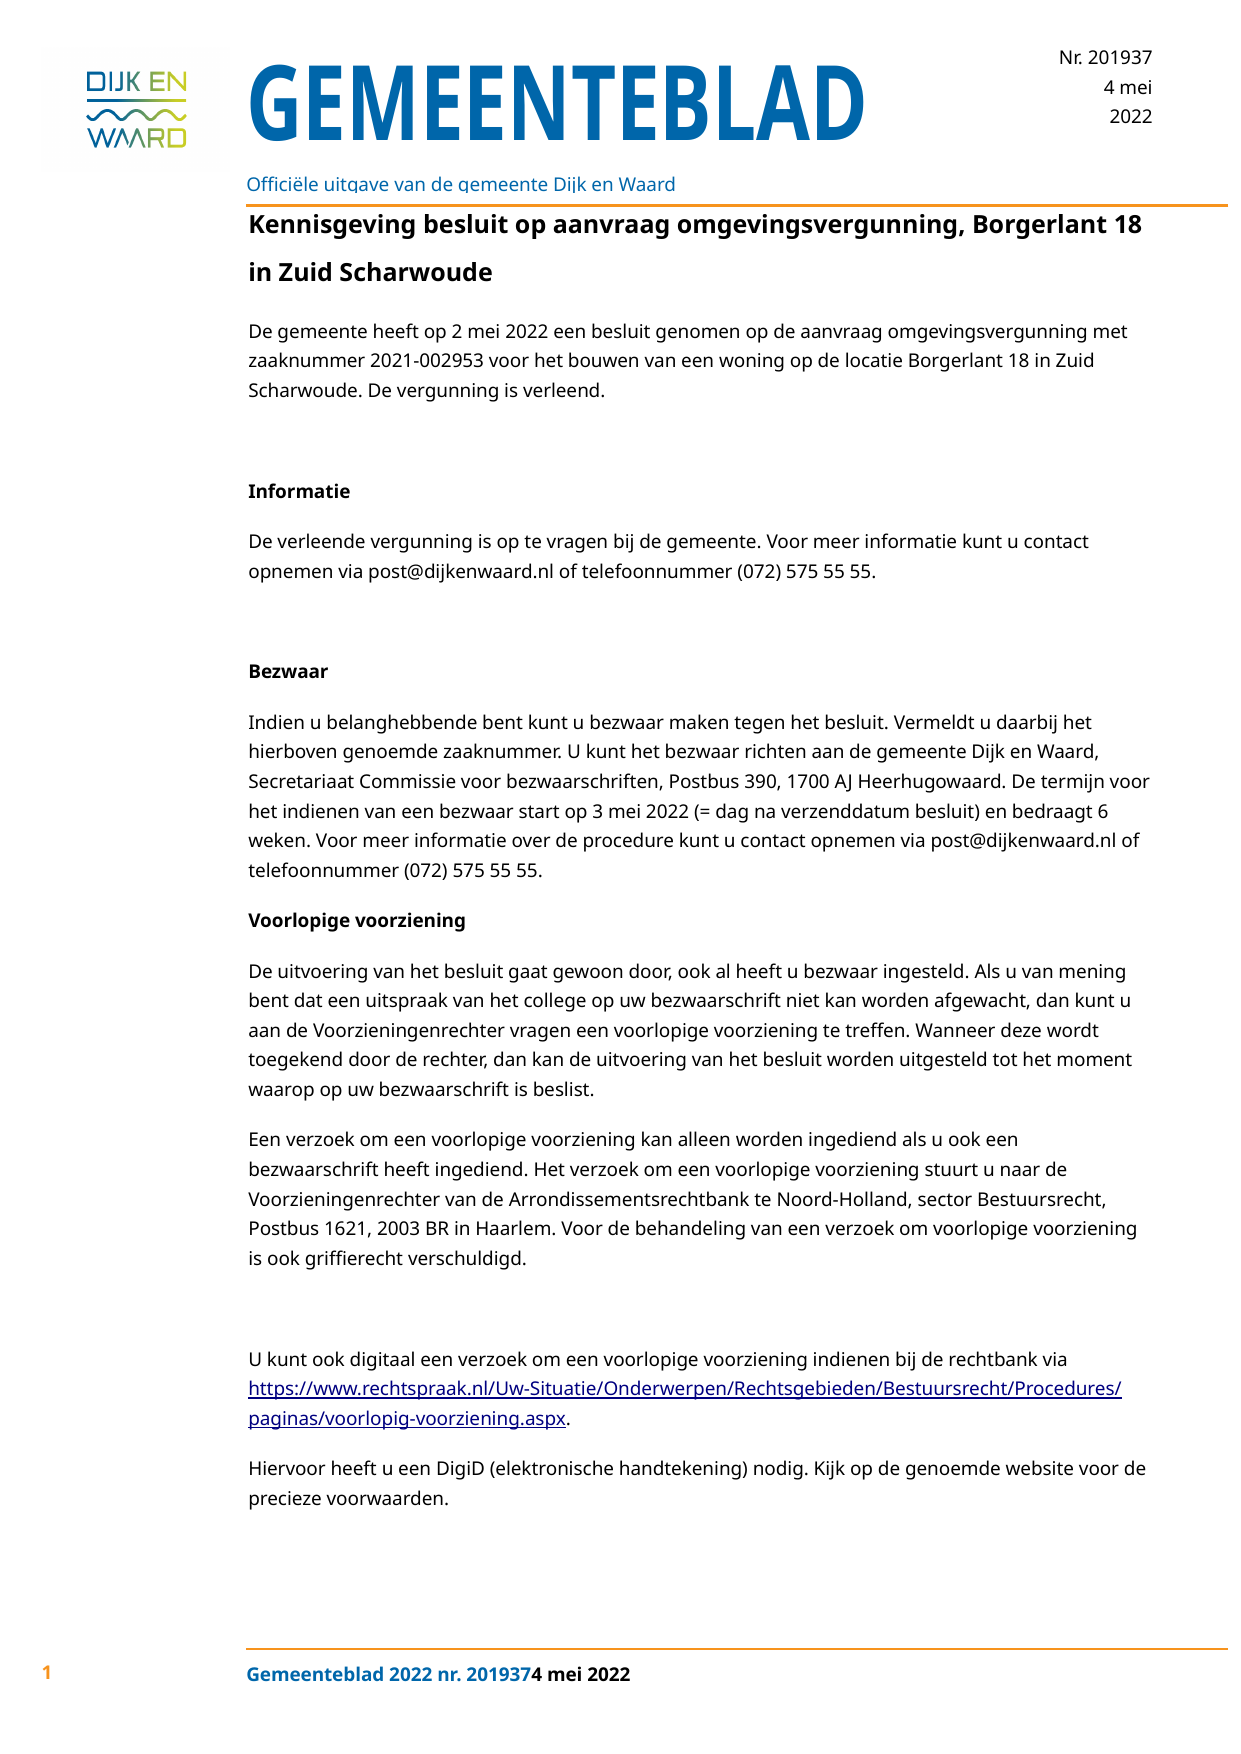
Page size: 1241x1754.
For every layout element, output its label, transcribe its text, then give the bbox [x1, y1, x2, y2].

text U kunt ook digitaal een verzoek om een voorlopige voorziening indienen bij de rechtbank via https://www.rechtspraak.nl/Uw-Situatie/Onderwerpen/Rechtsgebieden/Bestuursrecht/Procedures/paginas/voorlopig-voorziening.aspx. [248, 1346, 1152, 1431]
text Kennisgeving besluit op aanvraag omgevingsvergunning, Borgerlant 18 in Zuid Scharwoude [248, 207, 1152, 288]
text Een verzoek om een voorlopige voorziening kan alleen worden ingediend als u ook een bezwaarschrift heeft ingediend. Het verzoek om een voorlopige voorziening stuurt u naar de Voorzieningenrechter van de Arrondissementsrechtbank te Noord-Holland, sector Bestuursrecht, Postbus 1621, 2003 BR in Haarlem. Voor de behandeling van een verzoek om voorlopige voorziening is ook griffierecht verschuldigd. [248, 1127, 1152, 1271]
text Informatie [248, 478, 1152, 504]
text De uitvoering van het besluit gaat gewoon door, ook al heeft u bezwaar ingesteld. Als u van mening bent dat een uitspraak van het college op uw bezwaarschrift niet kan worden afgewacht, dan kunt u aan de Voorzieningenrechter vragen een voorlopige voorziening te treffen. Wanneer deze wordt toegekend door de rechter, dan kan de uitvoering van het besluit worden uitgesteld tot het moment waarop op uw bezwaarschrift is beslist. [248, 958, 1152, 1102]
text Hiervoor heeft u een DigiD (elektronische handtekening) nodig. Kijk op de genoemde website voor de precieze voorwaarden. [248, 1455, 1152, 1511]
picture [41, 47, 231, 172]
text Voorlopige voorziening [248, 907, 1152, 933]
text De gemeente heeft op 2 mei 2022 een besluit genomen op de aanvraag omgevingsvergunning met zaaknummer 2021-002953 voor het bouwen van een woning op de locatie Borgerlant 18 in Zuid Scharwoude. De vergunning is verleend. [248, 318, 1152, 403]
text Bezwaar [248, 659, 1152, 684]
text Indien u belanghebbende bent kunt u bezwaar maken tegen het besluit. Vermeldt u daarbij het hierboven genoemde zaaknummer. U kunt het bezwaar richten aan de gemeente Dijk en Waard, Secretariaat Commissie voor bezwaarschriften, Postbus 390, 1700 AJ Heerhugowaard. De termijn voor het indienen van een bezwaar start op 3 mei 2022 (= dag na verzenddatum besluit) en bedraagt 6 weken. Voor meer informatie over de procedure kunt u contact opnemen via post@dijkenwaard.nl of telefoonnummer (072) 575 55 55. [248, 709, 1152, 883]
text De verleende vergunning is op te vragen bij de gemeente. Voor meer informatie kunt u contact opnemen via post@dijkenwaard.nl of telefoonnummer (072) 575 55 55. [248, 528, 1152, 584]
